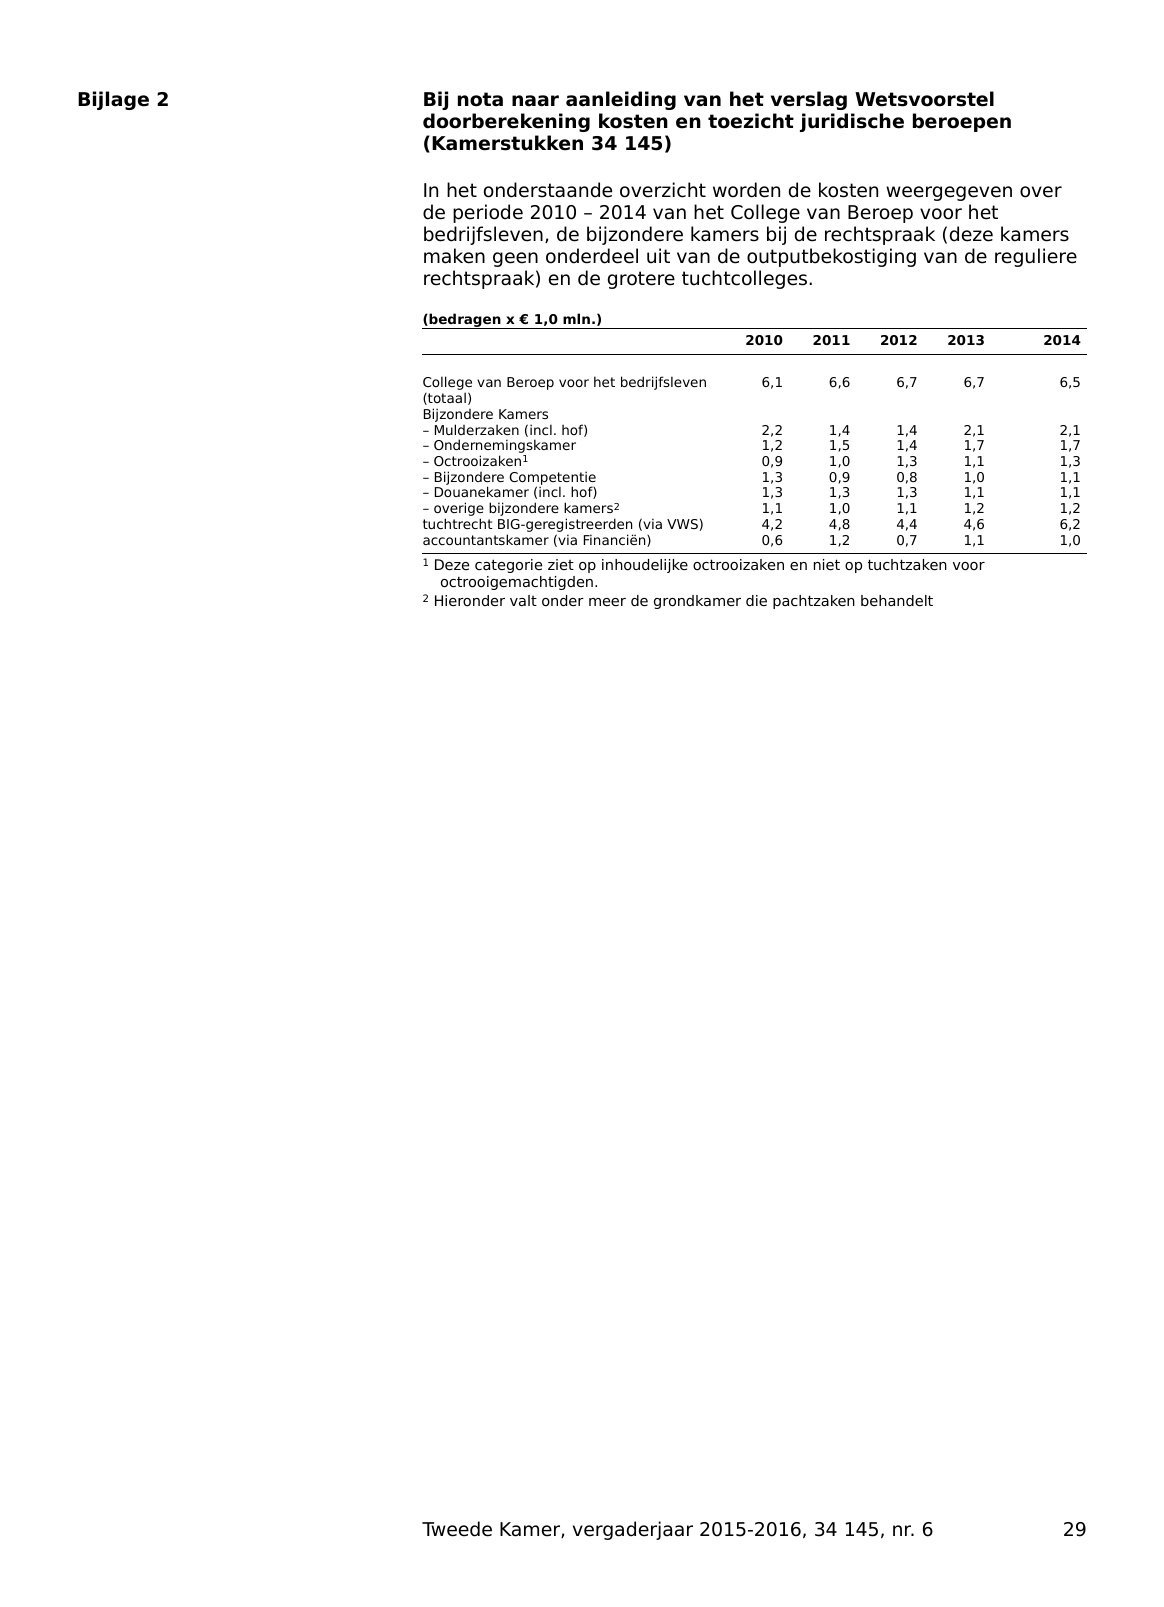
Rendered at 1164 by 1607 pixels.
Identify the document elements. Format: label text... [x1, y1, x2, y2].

table_cell 1,5 [789, 438, 856, 454]
table_cell [923, 355, 991, 375]
table_cell 1,3 [856, 485, 923, 501]
table_cell 2,1 [991, 422, 1087, 438]
table_cell 4,8 [789, 517, 856, 532]
table_cell 2,1 [923, 422, 991, 438]
table_cell Bijzondere Kamers [422, 407, 721, 422]
table_cell [721, 407, 789, 422]
table_cell [721, 355, 789, 375]
table_cell 1,7 [923, 438, 991, 454]
table_cell accountantskamer (via Financiën) [422, 533, 721, 553]
table_cell 6,7 [923, 375, 991, 407]
table_cell 6,7 [856, 375, 923, 407]
table_cell 6,6 [789, 375, 856, 407]
table_cell 1,2 [923, 501, 991, 517]
table_cell 1,1 [923, 533, 991, 553]
table_cell – Bijzondere Competentie [422, 470, 721, 485]
table_cell [923, 407, 991, 422]
table_cell [422, 355, 721, 375]
table_cell College van Beroep voor het bedrijfsleven (totaal) [422, 375, 721, 407]
table_cell 1,3 [721, 485, 789, 501]
table_cell 4,2 [721, 517, 789, 532]
table_cell – Mulderzaken (incl. hof) [422, 422, 721, 438]
table_header (bedragen x € 1,0 mln.) [422, 312, 1087, 327]
table_cell 1,0 [991, 533, 1087, 553]
table_cell 0,6 [721, 533, 789, 553]
table_cell 6,1 [721, 375, 789, 407]
table_cell 6,5 [991, 375, 1087, 407]
table_cell 1,0 [789, 501, 856, 517]
table_cell 2014 [991, 329, 1087, 354]
table_cell 1,3 [789, 485, 856, 501]
table_cell [991, 355, 1087, 375]
table_cell [422, 329, 721, 354]
table_cell [789, 355, 856, 375]
table_cell 1 Deze categorie ziet op inhoudelijke octrooizaken en niet op tuchtzaken voor octrooigemachtigden. 2 Hieronder valt onder meer de grondkamer die pachtzaken behandelt [422, 554, 1087, 610]
table_cell 1,3 [991, 454, 1087, 469]
table_cell 1,1 [923, 485, 991, 501]
table_cell 0,9 [789, 470, 856, 485]
table_cell 1,1 [856, 501, 923, 517]
table_cell 1,0 [789, 454, 856, 469]
table_cell 1,2 [789, 533, 856, 553]
table_cell 1,2 [721, 438, 789, 454]
table_cell [856, 355, 923, 375]
table_cell 1,0 [923, 470, 991, 485]
table_cell – overige bijzondere kamers2 [422, 501, 721, 517]
table_cell 6,2 [991, 517, 1087, 532]
table_cell 2012 [856, 329, 923, 354]
table_cell tuchtrecht BIG-geregistreerden (via VWS) [422, 517, 721, 532]
table_cell 4,4 [856, 517, 923, 532]
table_cell [856, 407, 923, 422]
table_cell 1,4 [789, 422, 856, 438]
table_cell 1,1 [991, 485, 1087, 501]
table_cell 1,3 [856, 454, 923, 469]
table_cell 1,4 [856, 438, 923, 454]
subtitle Bijlage 2 Bij nota naar aanleiding van het verslag Wetsvoorstel doorberekening kosten en toezicht juridische beroepen (Kamerstukken 34 145) [77, 89, 1087, 155]
table_cell 2011 [789, 329, 856, 354]
table_cell 1,1 [923, 454, 991, 469]
table_cell 2010 [721, 329, 789, 354]
table_cell 4,6 [923, 517, 991, 532]
table_cell 1,4 [856, 422, 923, 438]
table_cell [789, 407, 856, 422]
table_cell 1,7 [991, 438, 1087, 454]
table_cell 1,1 [991, 470, 1087, 485]
table_cell 2,2 [721, 422, 789, 438]
table_cell 0,8 [856, 470, 923, 485]
text In het onderstaande overzicht worden de kosten weergegeven over de periode 2010 – 2014 van het College van Beroep voor het bedrijfsleven, de bijzondere kamers bij de rechtspraak (deze kamers maken geen onderdeel uit van de outputbekostiging van de reguliere rechtspraak) en de grotere tuchtcolleges. [422, 180, 1087, 290]
table_cell 1,2 [991, 501, 1087, 517]
table_cell 1,3 [721, 470, 789, 485]
table_cell 0,7 [856, 533, 923, 553]
table_cell – Douanekamer (incl. hof) [422, 485, 721, 501]
table_cell 2013 [923, 329, 991, 354]
table_cell 1,1 [721, 501, 789, 517]
table_cell [991, 407, 1087, 422]
table_cell 0,9 [721, 454, 789, 469]
table_cell – Octrooizaken1 [422, 454, 721, 469]
table_cell – Ondernemingskamer [422, 438, 721, 454]
